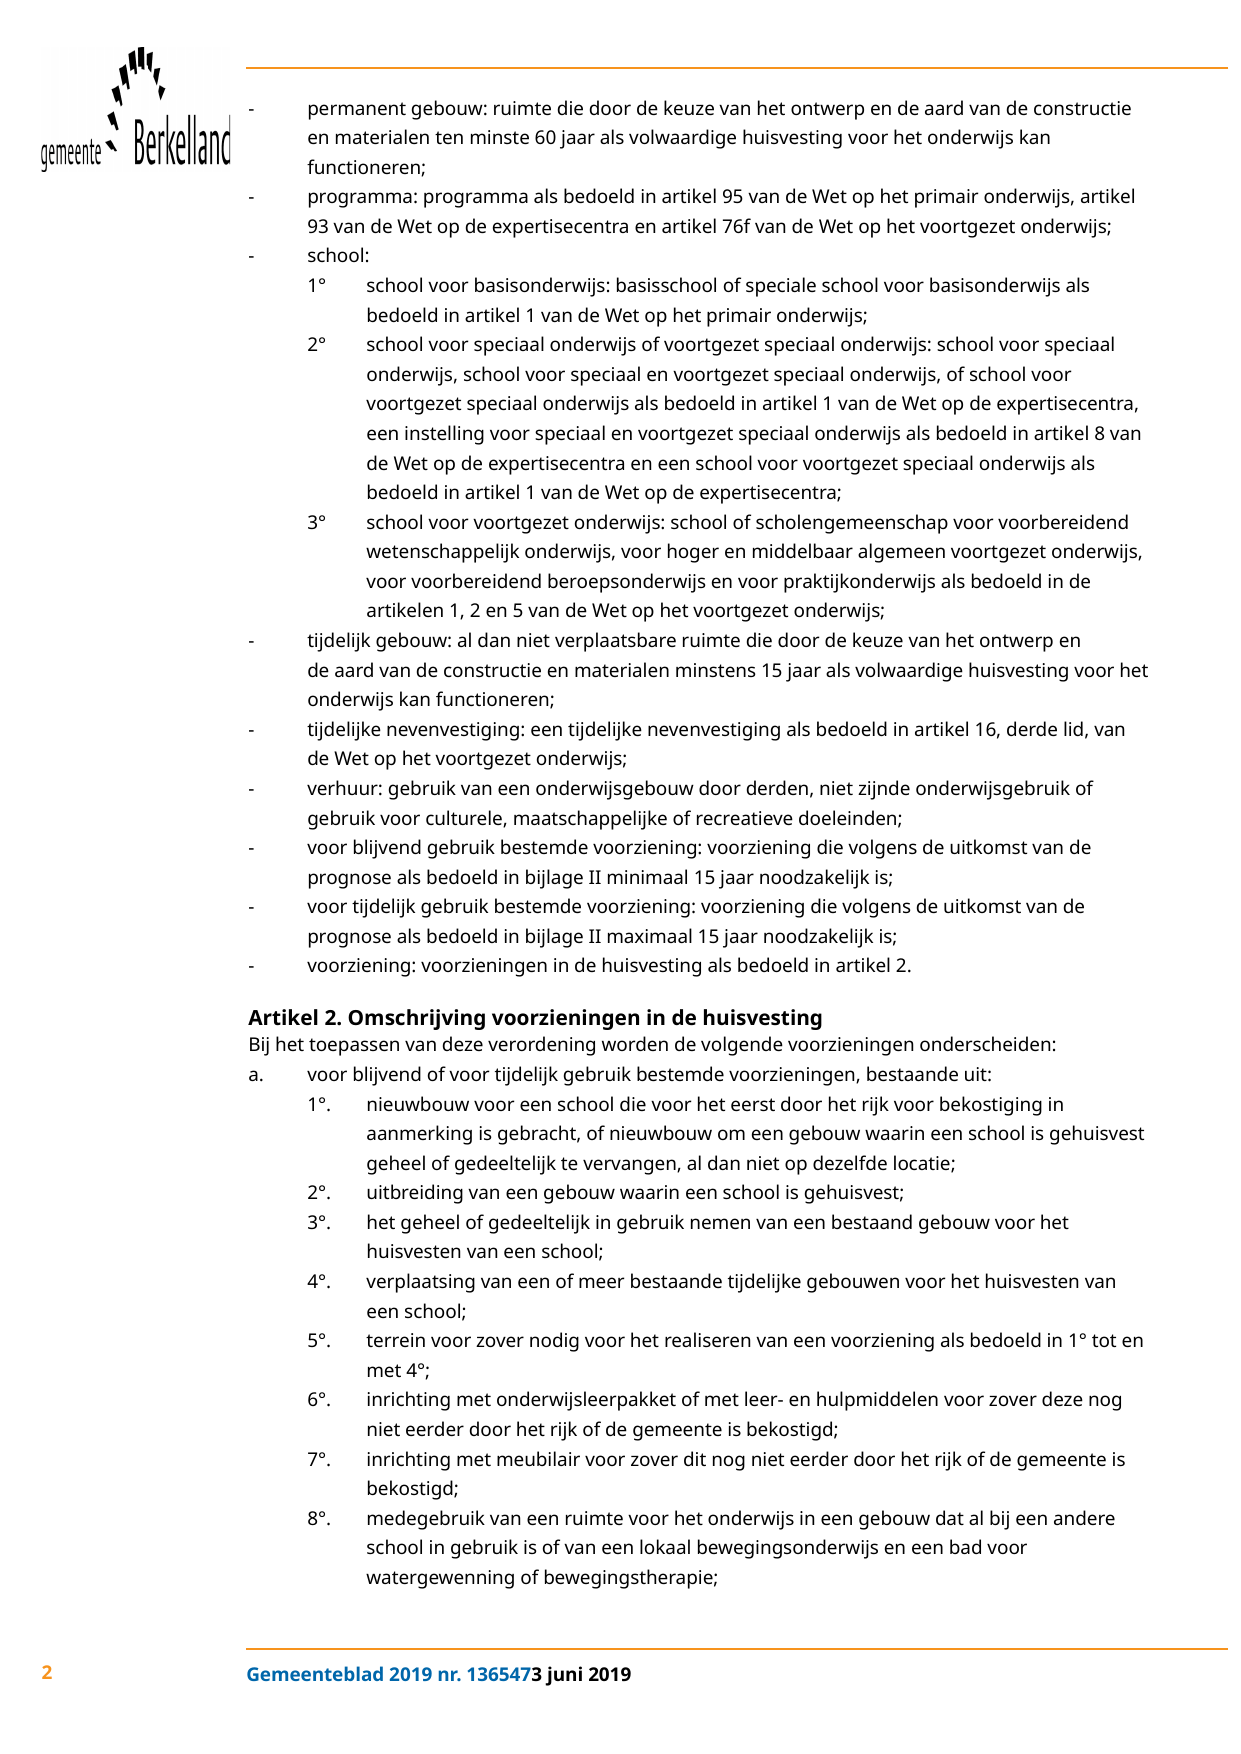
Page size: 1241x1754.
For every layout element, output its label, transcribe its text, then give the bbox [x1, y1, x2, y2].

list terrein voor zover nodig voor het realiseren van een voorziening als bedoeld in 1° tot en met 4°; [307, 1327, 1152, 1383]
list voorziening: voorzieningen in de huisvesting als bedoeld in artikel 2. [248, 953, 1152, 978]
text Bij het toepassen van deze verordening worden de volgende voorzieningen onderscheiden: [248, 1032, 1152, 1057]
list tijdelijke nevenvestiging: een tijdelijke nevenvestiging als bedoeld in artikel 16, derde lid, van de Wet op het voortgezet onderwijs; [248, 716, 1152, 771]
list programma: programma als bedoeld in artikel 95 van de Wet op het primair onderwijs, artikel 93 van de Wet op de expertisecentra en artikel 76f van de Wet op het voortgezet onderwijs; [248, 183, 1152, 239]
list verplaatsing van een of meer bestaande tijdelijke gebouwen voor het huisvesten van een school; [307, 1268, 1152, 1323]
list inrichting met meubilair voor zover dit nog niet eerder door het rijk of de gemeente is bekostigd; [307, 1446, 1152, 1501]
list school voor voortgezet onderwijs: school of scholengemeenschap voor voorbereidend wetenschappelijk onderwijs, voor hoger en middelbaar algemeen voortgezet onderwijs, voor voorbereidend beroepsonderwijs en voor praktijkonderwijs als bedoeld in de artikelen 1, 2 en 5 van de Wet op het voortgezet onderwijs; [307, 509, 1152, 623]
list de aard van de constructie en materialen minstens 15 jaar als volwaardige huisvesting voor het onderwijs kan functioneren; [248, 657, 1152, 712]
list uitbreiding van een gebouw waarin een school is gehuisvest; [307, 1179, 1152, 1205]
list school voor basisonderwijs: basisschool of speciale school voor basisonderwijs als bedoeld in artikel 1 van de Wet op het primair onderwijs; [307, 272, 1152, 328]
list verhuur: gebruik van een onderwijsgebouw door derden, niet zijnde onderwijsgebruik of gebruik voor culturele, maatschappelijke of recreatieve doeleinden; [248, 775, 1152, 831]
list tijdelijk gebouw: al dan niet verplaatsbare ruimte die door de keuze van het ontwerp en [248, 627, 1152, 653]
picture [41, 47, 231, 172]
list het geheel of gedeeltelijk in gebruik nemen van een bestaand gebouw voor het huisvesten van een school; [307, 1209, 1152, 1264]
list medegebruik van een ruimte voor het onderwijs in een gebouw dat al bij een andere school in gebruik is of van een lokaal bewegingsonderwijs en een bad voor watergewenning of bewegingstherapie; [307, 1505, 1152, 1590]
list permanent gebouw: ruimte die door de keuze van het ontwerp en de aard van de constructie en materialen ten minste 60 jaar als volwaardige huisvesting voor het onderwijs kan functioneren; [248, 95, 1152, 180]
list nieuwbouw voor een school die voor het eerst door het rijk voor bekostiging in aanmerking is gebracht, of nieuwbouw om een gebouw waarin een school is gehuisvest geheel of gedeeltelijk te vervangen, al dan niet op dezelfde locatie; [307, 1091, 1152, 1176]
list school: [248, 243, 1152, 268]
list voor tijdelijk gebruik bestemde voorziening: voorziening die volgens de uitkomst van de prognose als bedoeld in bijlage II maximaal 15 jaar noodzakelijk is; [248, 893, 1152, 949]
list inrichting met onderwijsleerpakket of met leer- en hulpmiddelen voor zover deze nog niet eerder door het rijk of de gemeente is bekostigd; [307, 1387, 1152, 1442]
text Artikel 2. Omschrijving voorzieningen in de huisvesting [248, 1003, 1152, 1032]
list school voor speciaal onderwijs of voortgezet speciaal onderwijs: school voor speciaal onderwijs, school voor speciaal en voortgezet speciaal onderwijs, of school voor voortgezet speciaal onderwijs als bedoeld in artikel 1 van de Wet op de expertisecentra, een instelling voor speciaal en voortgezet speciaal onderwijs als bedoeld in artikel 8 van de Wet op de expertisecentra en een school voor voortgezet speciaal onderwijs als bedoeld in artikel 1 van de Wet op de expertisecentra; [307, 331, 1152, 505]
list voor blijvend of voor tijdelijk gebruik bestemde voorzieningen, bestaande uit: [248, 1061, 1152, 1087]
list voor blijvend gebruik bestemde voorziening: voorziening die volgens de uitkomst van de prognose als bedoeld in bijlage II minimaal 15 jaar noodzakelijk is; [248, 834, 1152, 890]
